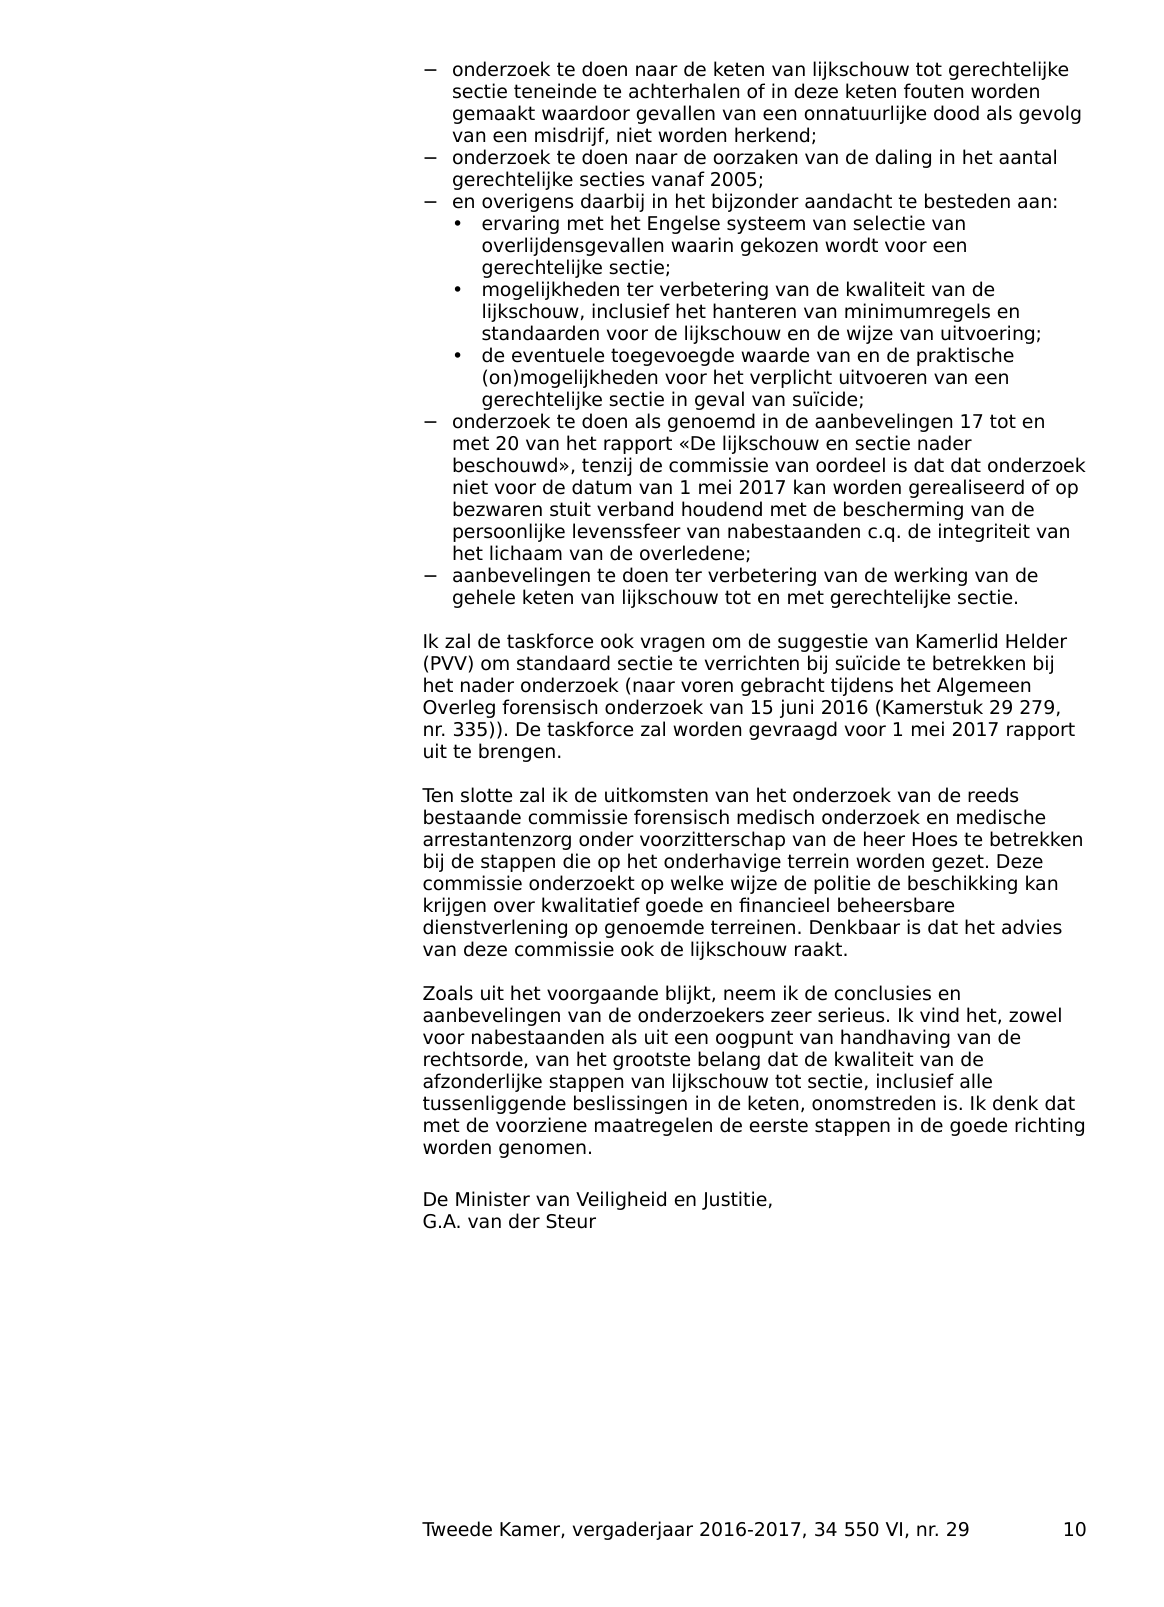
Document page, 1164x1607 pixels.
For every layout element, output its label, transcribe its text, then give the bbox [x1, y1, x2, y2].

text • de eventuele toegevoegde waarde van en de praktische (on)mogelijkheden voor het verplicht uitvoeren van een gerechtelijke sectie in geval van suïcide; [452, 345, 1087, 411]
text • mogelijkheden ter verbetering van de kwaliteit van de lijkschouw, inclusief het hanteren van minimumregels en standaarden voor de lijkschouw en de wijze van uitvoering; [452, 279, 1087, 345]
text − onderzoek te doen naar de oorzaken van de daling in het aantal gerechtelijke secties vanaf 2005; [422, 147, 1087, 191]
text − onderzoek te doen als genoemd in de aanbevelingen 17 tot en met 20 van het rapport «De lijkschouw en sectie nader beschouwd», tenzij de commissie van oordeel is dat dat onderzoek niet voor de datum van 1 mei 2017 kan worden gerealiseerd of op bezwaren stuit verband houdend met de bescherming van de persoonlijke levenssfeer van nabestaanden c.q. de integriteit van het lichaam van de overledene; [422, 411, 1087, 564]
text Ten slotte zal ik de uitkomsten van het onderzoek van de reeds bestaande commissie forensisch medisch onderzoek en medische arrestantenzorg onder voorzitterschap van de heer Hoes te betrekken bij de stappen die op het onderhavige terrein worden gezet. Deze commissie onderzoekt op welke wijze de politie de beschikking kan krijgen over kwalitatief goede en financieel beheersbare dienstverlening op genoemde terreinen. Denkbaar is dat het advies van deze commissie ook de lijkschouw raakt. [422, 785, 1087, 961]
text • ervaring met het Engelse systeem van selectie van overlijdensgevallen waarin gekozen wordt voor een gerechtelijke sectie; [452, 213, 1087, 279]
text − onderzoek te doen naar de keten van lijkschouw tot gerechtelijke sectie teneinde te achterhalen of in deze keten fouten worden gemaakt waardoor gevallen van een onnatuurlijke dood als gevolg van een misdrijf, niet worden herkend; [422, 59, 1087, 147]
text Ik zal de taskforce ook vragen om de suggestie van Kamerlid Helder (PVV) om standaard sectie te verrichten bij suïcide te betrekken bij het nader onderzoek (naar voren gebracht tijdens het Algemeen Overleg forensisch onderzoek van 15 juni 2016 (Kamerstuk 29 279, nr. 335)). De taskforce zal worden gevraagd voor 1 mei 2017 rapport uit te brengen. [422, 631, 1087, 763]
text − en overigens daarbij in het bijzonder aandacht te besteden aan: [422, 191, 1087, 213]
text Zoals uit het voorgaande blijkt, neem ik de conclusies en aanbevelingen van de onderzoekers zeer serieus. Ik vind het, zowel voor nabestaanden als uit een oogpunt van handhaving van de rechtsorde, van het grootste belang dat de kwaliteit van de afzonderlijke stappen van lijkschouw tot sectie, inclusief alle tussenliggende beslissingen in de keten, onomstreden is. Ik denk dat met de voorziene maatregelen de eerste stappen in de goede richting worden genomen. [422, 983, 1087, 1159]
text − aanbevelingen te doen ter verbetering van de werking van de gehele keten van lijkschouw tot en met gerechtelijke sectie. [422, 564, 1087, 608]
text De Minister van Veiligheid en Justitie, G.A. van der Steur [422, 1189, 1087, 1233]
